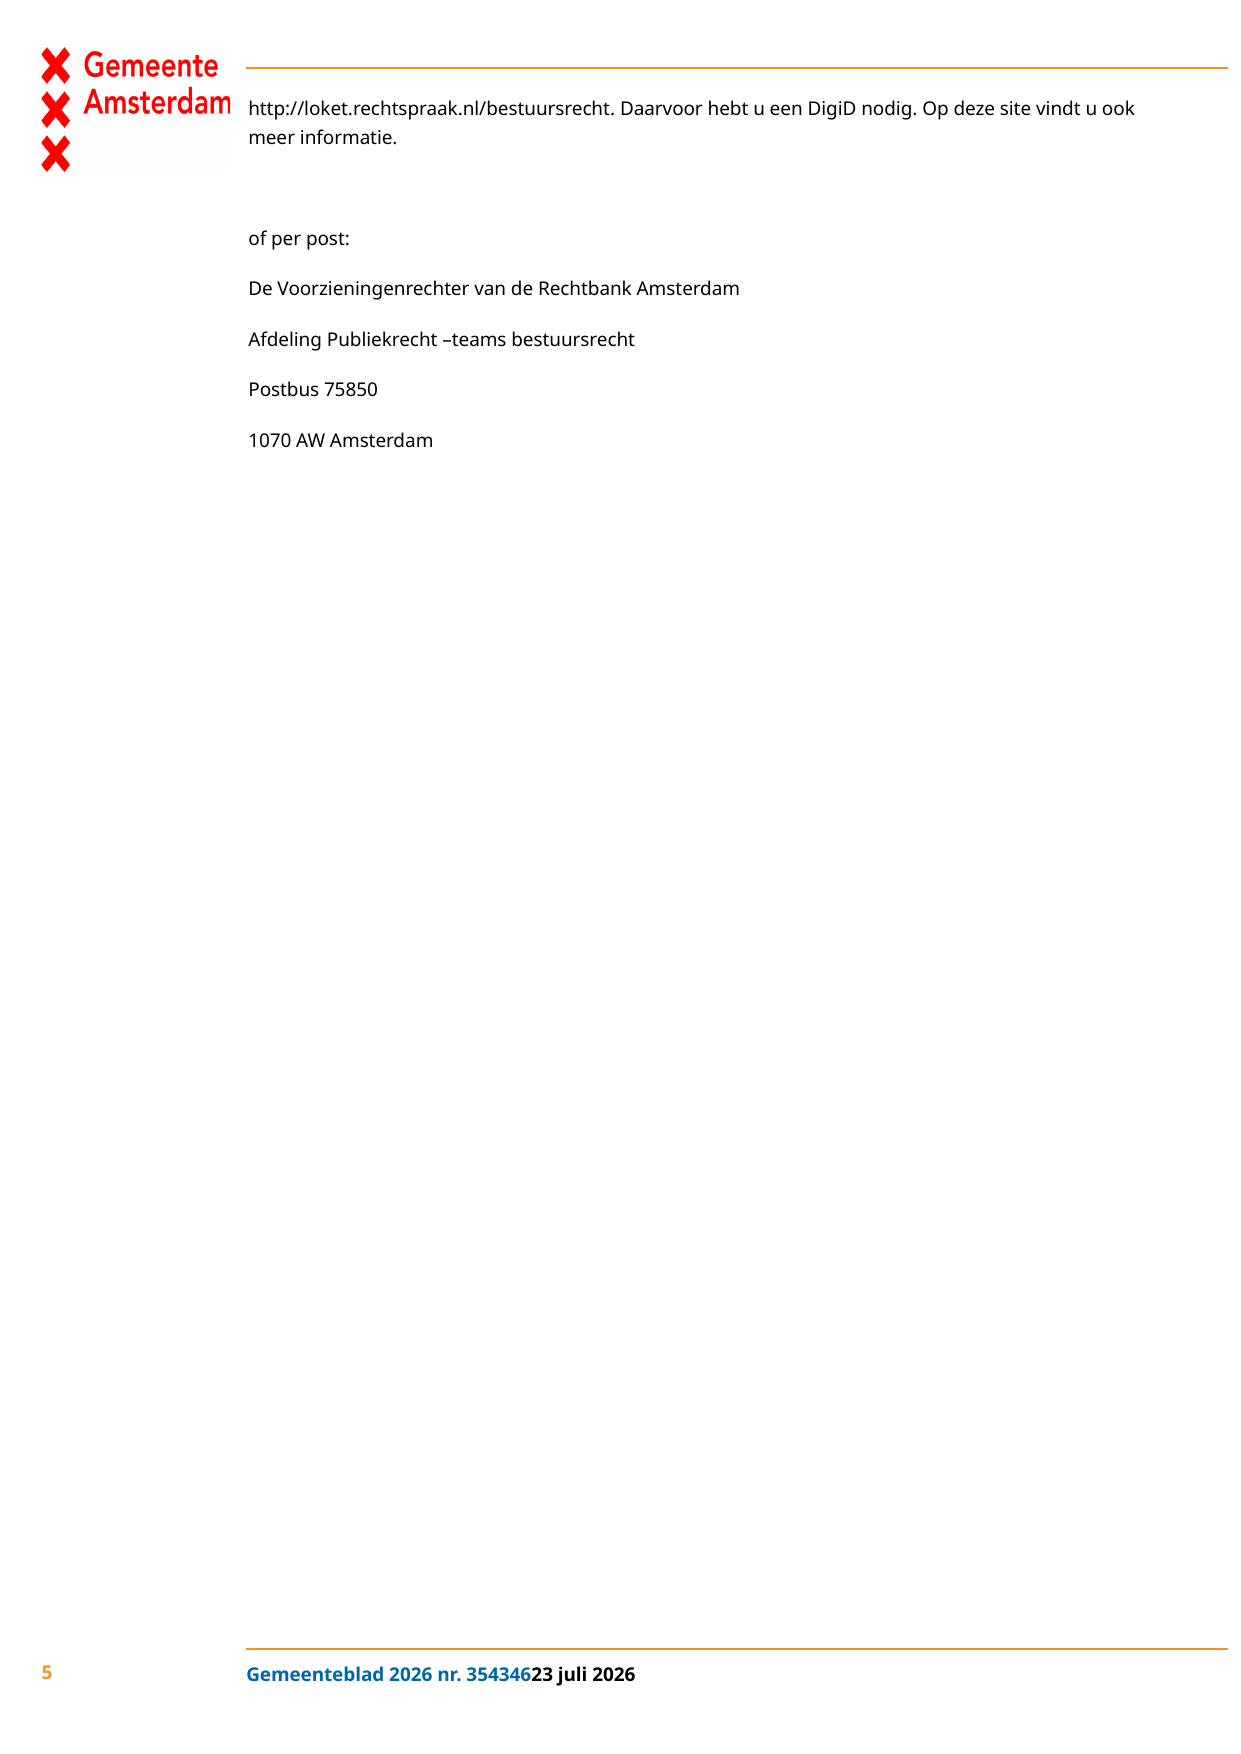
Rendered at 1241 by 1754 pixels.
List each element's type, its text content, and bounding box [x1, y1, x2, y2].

text 1070 AW Amsterdam [248, 427, 1152, 453]
text De Voorzieningenrechter van de Rechtbank Amsterdam [248, 276, 1152, 301]
text Afdeling Publiekrecht –teams bestuursrecht [248, 326, 1152, 352]
text Postbus 75850 [248, 376, 1152, 402]
picture [41, 47, 231, 172]
text http://loket.rechtspraak.nl/bestuursrecht. Daarvoor hebt u een DigiD nodig. Op deze site vindt u ook meer informatie. [248, 95, 1152, 150]
text of per post: [248, 225, 1152, 251]
